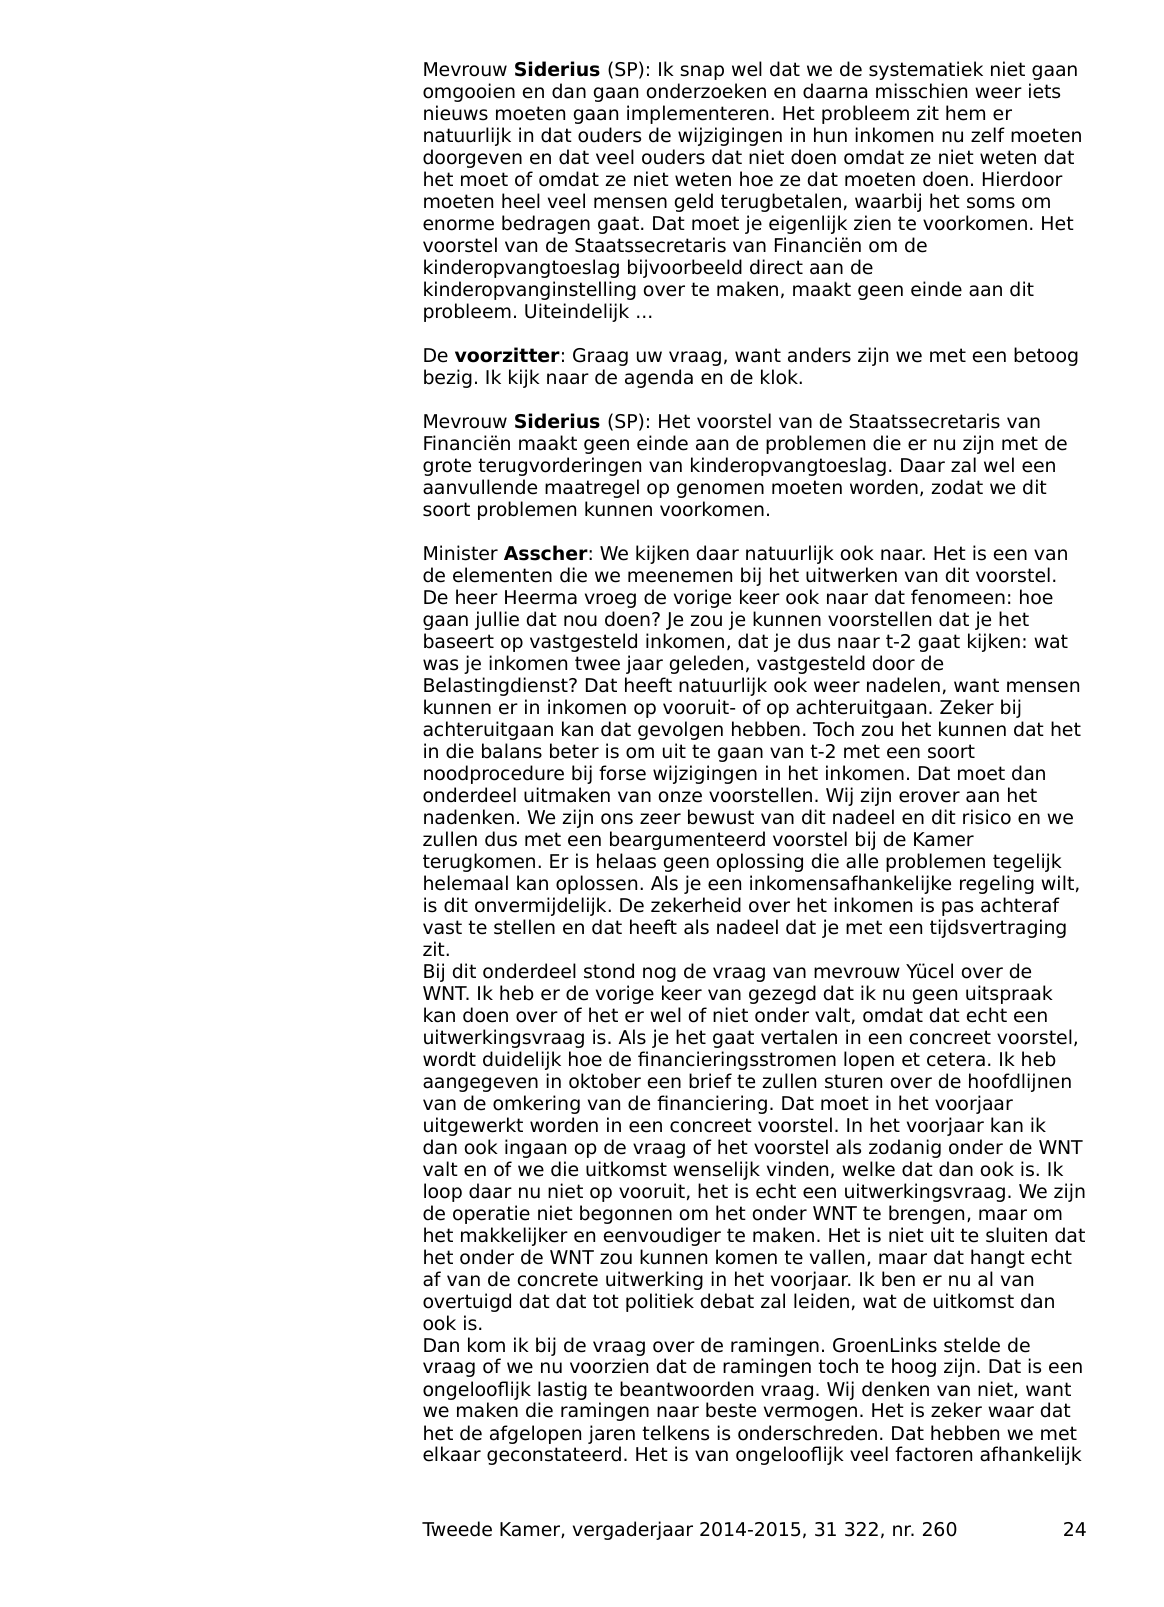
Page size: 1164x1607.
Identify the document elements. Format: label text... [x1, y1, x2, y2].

text Mevrouw Siderius (SP): Het voorstel van de Staatssecretaris van Financiën maakt geen einde aan de problemen die er nu zijn met de grote terugvorderingen van kinderopvangtoeslag. Daar zal wel een aanvullende maatregel op genomen moeten worden, zodat we dit soort problemen kunnen voorkomen. [422, 411, 1087, 521]
text Dan kom ik bij de vraag over de ramingen. GroenLinks stelde de vraag of we nu voorzien dat de ramingen toch te hoog zijn. Dat is een ongelooflijk lastig te beantwoorden vraag. Wij denken van niet, want we maken die ramingen naar beste vermogen. Het is zeker waar dat het de afgelopen jaren telkens is onderschreden. Dat hebben we met elkaar geconstateerd. Het is van ongelooflijk veel factoren afhankelijk [422, 1334, 1087, 1466]
text De voorzitter: Graag uw vraag, want anders zijn we met een betoog bezig. Ik kijk naar de agenda en de klok. [422, 345, 1087, 389]
text Bij dit onderdeel stond nog de vraag van mevrouw Yücel over de WNT. Ik heb er de vorige keer van gezegd dat ik nu geen uitspraak kan doen over of het er wel of niet onder valt, omdat dat echt een uitwerkingsvraag is. Als je het gaat vertalen in een concreet voorstel, wordt duidelijk hoe de financieringsstromen lopen et cetera. Ik heb aangegeven in oktober een brief te zullen sturen over de hoofdlijnen van de omkering van de financiering. Dat moet in het voorjaar uitgewerkt worden in een concreet voorstel. In het voorjaar kan ik dan ook ingaan op de vraag of het voorstel als zodanig onder de WNT valt en of we die uitkomst wenselijk vinden, welke dat dan ook is. Ik loop daar nu niet op vooruit, het is echt een uitwerkingsvraag. We zijn de operatie niet begonnen om het onder WNT te brengen, maar om het makkelijker en eenvoudiger te maken. Het is niet uit te sluiten dat het onder de WNT zou kunnen komen te vallen, maar dat hangt echt af van de concrete uitwerking in het voorjaar. Ik ben er nu al van overtuigd dat dat tot politiek debat zal leiden, wat de uitkomst dan ook is. [422, 961, 1087, 1334]
text Minister Asscher: We kijken daar natuurlijk ook naar. Het is een van de elementen die we meenemen bij het uitwerken van dit voorstel. De heer Heerma vroeg de vorige keer ook naar dat fenomeen: hoe gaan jullie dat nou doen? Je zou je kunnen voorstellen dat je het baseert op vastgesteld inkomen, dat je dus naar t-2 gaat kijken: wat was je inkomen twee jaar geleden, vastgesteld door de Belastingdienst? Dat heeft natuurlijk ook weer nadelen, want mensen kunnen er in inkomen op vooruit- of op achteruitgaan. Zeker bij achteruitgaan kan dat gevolgen hebben. Toch zou het kunnen dat het in die balans beter is om uit te gaan van t-2 met een soort noodprocedure bij forse wijzigingen in het inkomen. Dat moet dan onderdeel uitmaken van onze voorstellen. Wij zijn erover aan het nadenken. We zijn ons zeer bewust van dit nadeel en dit risico en we zullen dus met een beargumenteerd voorstel bij de Kamer terugkomen. Er is helaas geen oplossing die alle problemen tegelijk helemaal kan oplossen. Als je een inkomensafhankelijke regeling wilt, is dit onvermijdelijk. De zekerheid over het inkomen is pas achteraf vast te stellen en dat heeft als nadeel dat je met een tijdsvertraging zit. [422, 543, 1087, 961]
text Mevrouw Siderius (SP): Ik snap wel dat we de systematiek niet gaan omgooien en dan gaan onderzoeken en daarna misschien weer iets nieuws moeten gaan implementeren. Het probleem zit hem er natuurlijk in dat ouders de wijzigingen in hun inkomen nu zelf moeten doorgeven en dat veel ouders dat niet doen omdat ze niet weten dat het moet of omdat ze niet weten hoe ze dat moeten doen. Hierdoor moeten heel veel mensen geld terugbetalen, waarbij het soms om enorme bedragen gaat. Dat moet je eigenlijk zien te voorkomen. Het voorstel van de Staatssecretaris van Financiën om de kinderopvangtoeslag bijvoorbeeld direct aan de kinderopvanginstelling over te maken, maakt geen einde aan dit probleem. Uiteindelijk ... [422, 59, 1087, 323]
